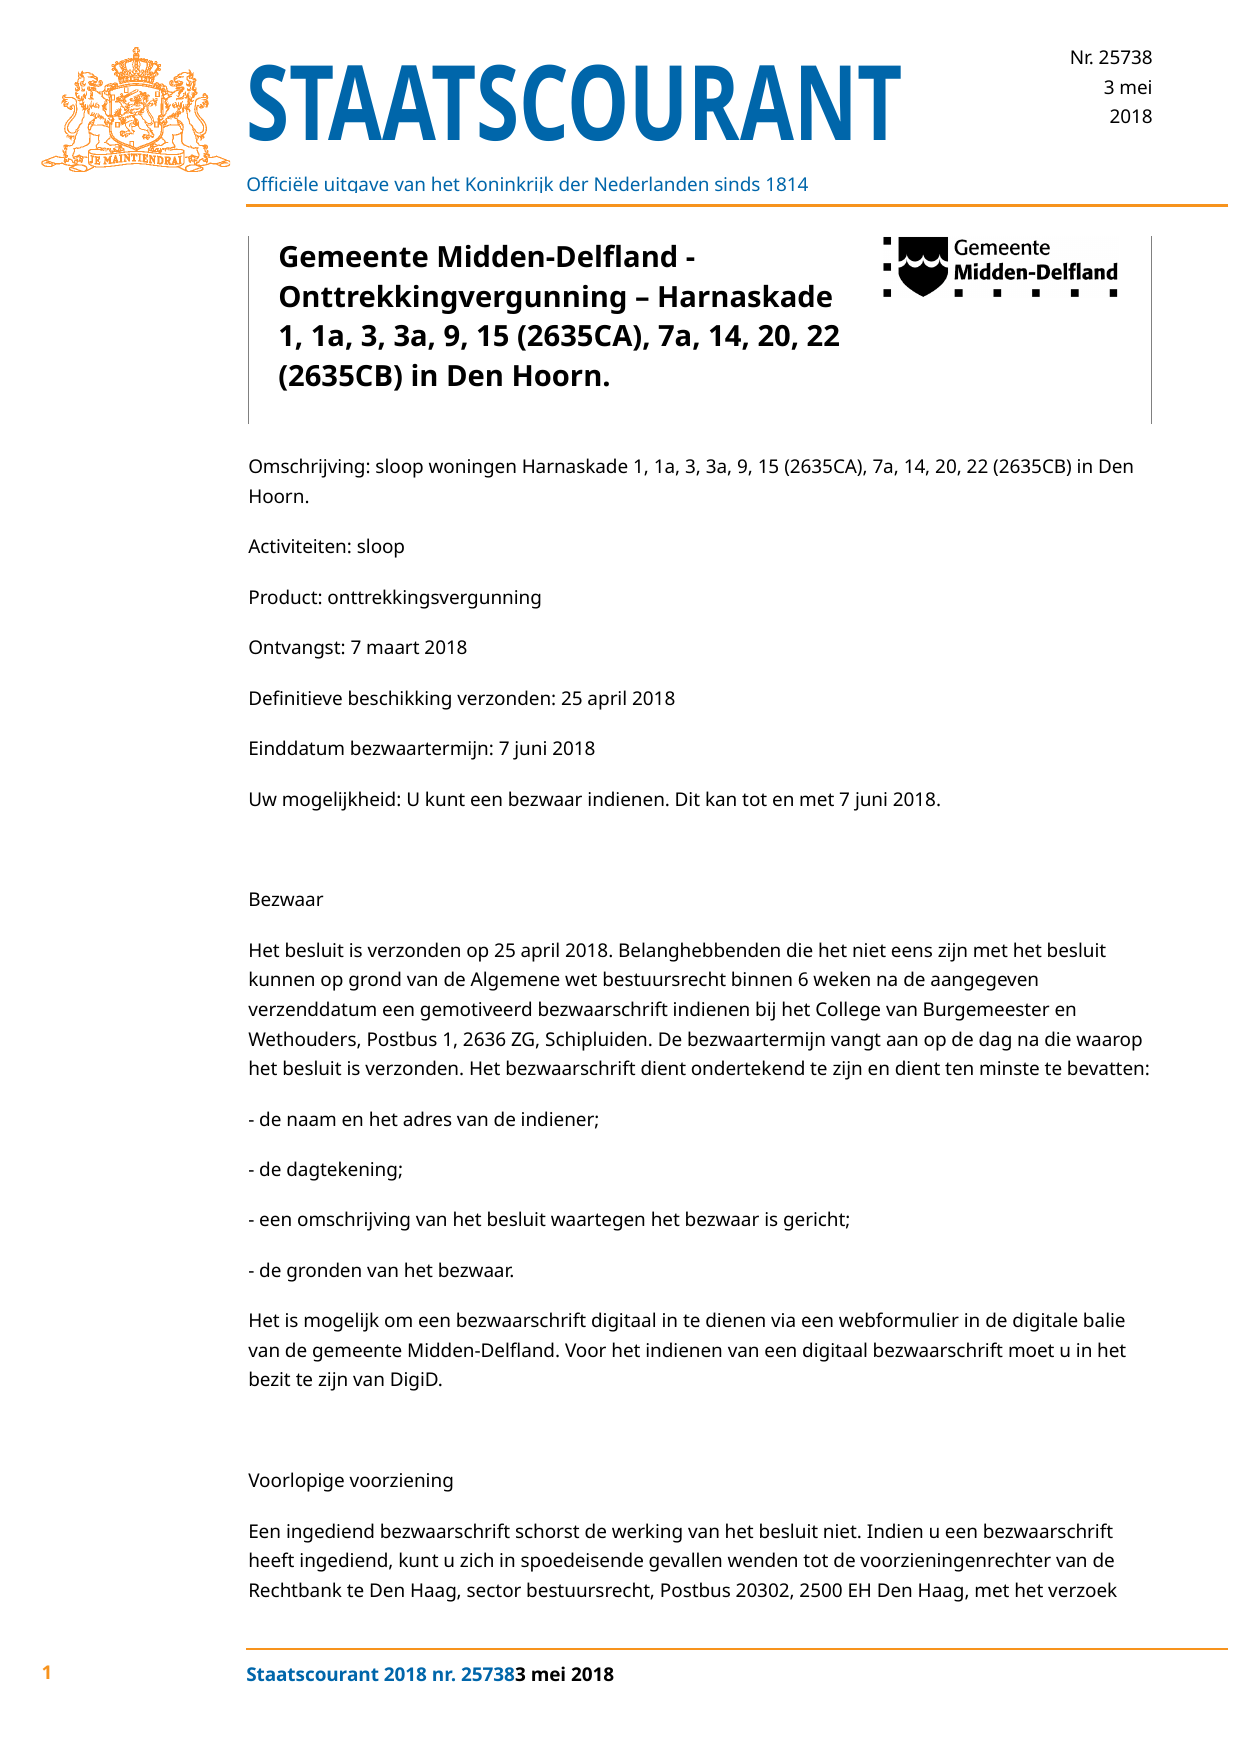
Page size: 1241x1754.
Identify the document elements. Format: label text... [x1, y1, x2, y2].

text Voorlopige voorziening [248, 1467, 1152, 1493]
picture [41, 47, 231, 172]
text Bezwaar [248, 887, 1152, 912]
table_header Gemeente Midden-Delfland - Onttrekkingvergunning – Harnaskade 1, 1a, 3, 3a, 9, 15 (2635CA), 7a, 14, 20, 22 (2635CB) in Den Hoorn. [249, 236, 850, 424]
text Ontvangst: 7 maart 2018 [248, 634, 1152, 660]
text Omschrijving: sloop woningen Harnaskade 1, 1a, 3, 3a, 9, 15 (2635CA), 7a, 14, 20, 22 (2635CB) in Den Hoorn. [248, 454, 1152, 509]
text Een ingediend bezwaarschrift schorst de werking van het besluit niet. Indien u een bezwaarschrift heeft ingediend, kunt u zich in spoedeisende gevallen wenden tot de voorzieningenrechter van de Rechtbank te Den Haag, sector bestuursrecht, Postbus 20302, 2500 EH Den Haag, met het verzoek [248, 1518, 1152, 1603]
text - de dagtekening; [248, 1156, 1152, 1182]
table_header [850, 236, 1151, 424]
text Uw mogelijkheid: U kunt een bezwaar indienen. Dit kan tot en met 7 juni 2018. [248, 786, 1152, 811]
text Het is mogelijk om een bezwaarschrift digitaal in te dienen via een webformulier in de digitale balie van de gemeente Midden-Delfland. Voor het indienen van een digitaal bezwaarschrift moet u in het bezit te zijn van DigiD. [248, 1307, 1152, 1392]
text Product: onttrekkingsvergunning [248, 584, 1152, 610]
text Het besluit is verzonden op 25 april 2018. Belanghebbenden die het niet eens zijn met het besluit kunnen op grond van de Algemene wet bestuursrecht binnen 6 weken na de aangegeven verzenddatum een gemotiveerd bezwaarschrift indienen bij het College van Burgemeester en Wethouders, Postbus 1, 2636 ZG, Schipluiden. De bezwaartermijn vangt aan op de dag na die waarop het besluit is verzonden. Het bezwaarschrift dient ondertekend te zijn en dient ten minste te bevatten: [248, 937, 1152, 1081]
text Definitieve beschikking verzonden: 25 april 2018 [248, 685, 1152, 711]
picture [882, 236, 1119, 298]
text - de gronden van het bezwaar. [248, 1257, 1152, 1283]
text - de naam en het adres van de indiener; [248, 1106, 1152, 1131]
text - een omschrijving van het besluit waartegen het bezwaar is gericht; [248, 1207, 1152, 1232]
text Activiteiten: sloop [248, 534, 1152, 559]
text Einddatum bezwaartermijn: 7 juni 2018 [248, 735, 1152, 761]
